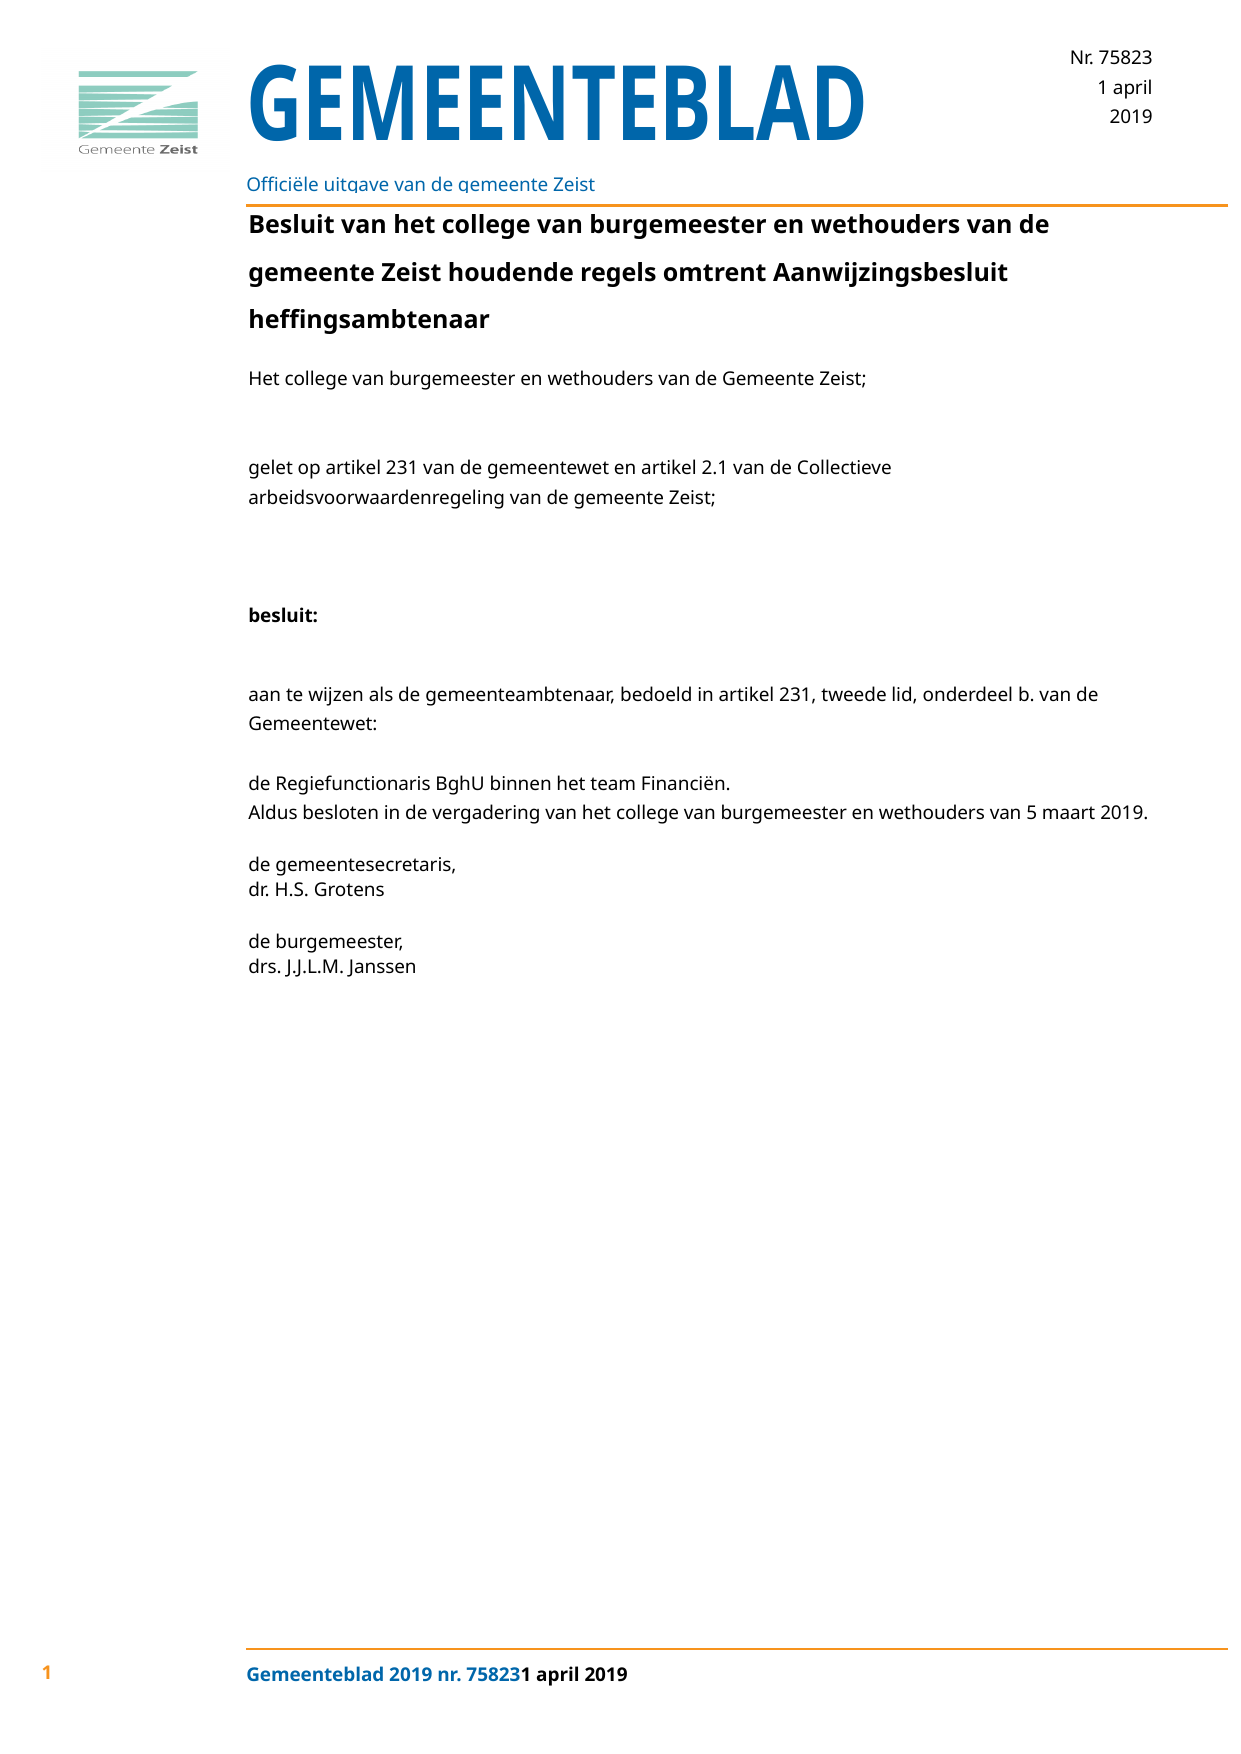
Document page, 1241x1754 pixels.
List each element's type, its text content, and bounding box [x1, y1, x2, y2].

text Besluit van het college van burgemeester en wethouders van de gemeente Zeist houdende regels omtrent Aanwijzingsbesluit heffingsambtenaar [248, 207, 1152, 336]
text dr. H.S. Grotens [248, 877, 1152, 902]
text de Regiefunctionaris BghU binnen het team Financiën. [248, 770, 1152, 796]
text de burgemeester, [248, 928, 1152, 954]
text de gemeentesecretaris, [248, 851, 1152, 877]
text besluit: [248, 602, 1152, 628]
picture [41, 47, 231, 172]
text Aldus besloten in de vergadering van het college van burgemeester en wethouders van 5 maart 2019. [248, 799, 1152, 825]
text drs. J.J.L.M. Janssen [248, 954, 1152, 979]
text aan te wijzen als de gemeenteambtenaar, bedoeld in artikel 231, tweede lid, onderdeel b. van de Gemeentewet: [248, 681, 1152, 736]
text Het college van burgemeester en wethouders van de Gemeente Zeist; [248, 366, 1152, 391]
text gelet op artikel 231 van de gemeentewet en artikel 2.1 van de Collectieve arbeidsvoorwaardenregeling van de gemeente Zeist; [248, 454, 1152, 509]
